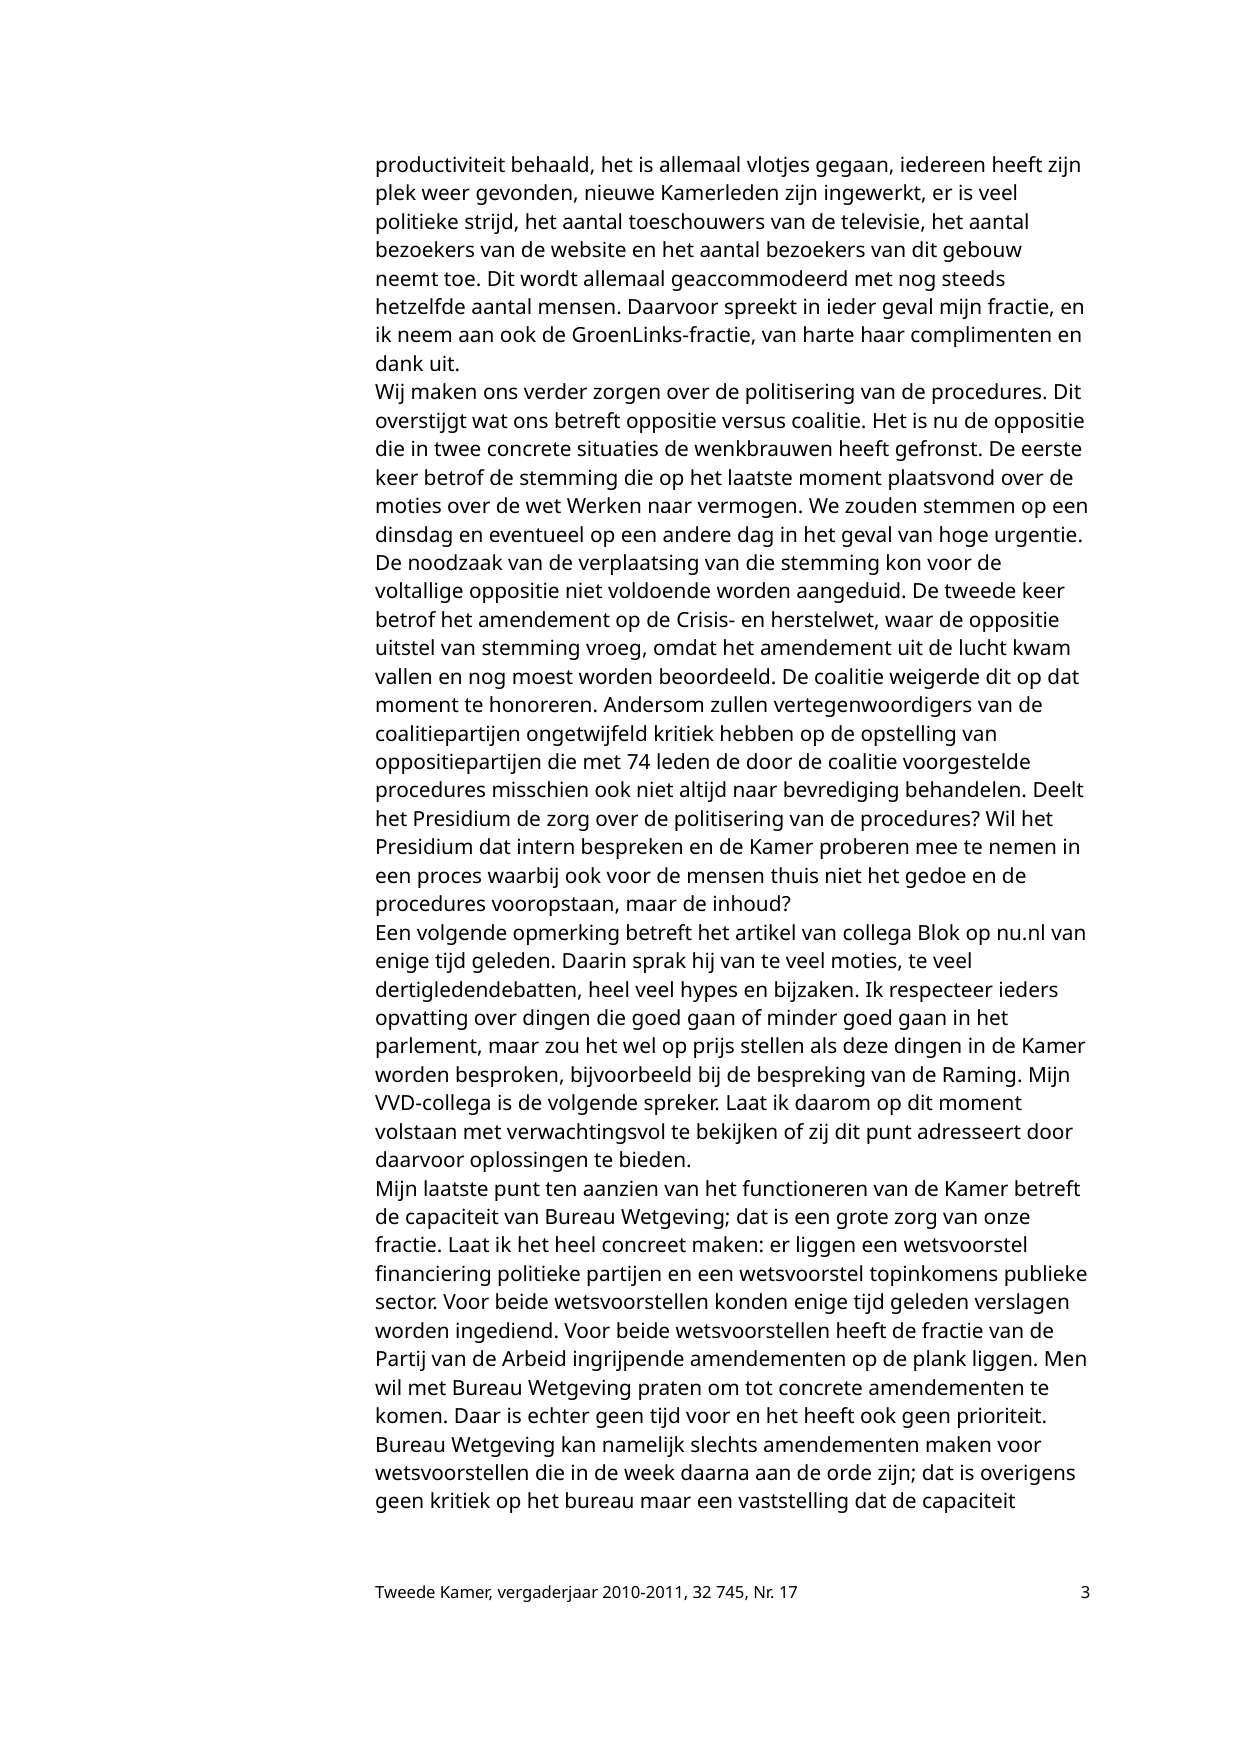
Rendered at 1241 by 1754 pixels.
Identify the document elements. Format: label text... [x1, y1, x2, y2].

text productiviteit behaald, het is allemaal vlotjes gegaan, iedereen heeft zijn plek weer gevonden, nieuwe Kamerleden zijn ingewerkt, er is veel politieke strijd, het aantal toeschouwers van de televisie, het aantal bezoekers van de website en het aantal bezoekers van dit gebouw neemt toe. Dit wordt allemaal geaccommodeerd met nog steeds hetzelfde aantal mensen. Daarvoor spreekt in ieder geval mijn fractie, en ik neem aan ook de GroenLinks-fractie, van harte haar complimenten en dank uit. [375, 150, 1090, 377]
text Mijn laatste punt ten aanzien van het functioneren van de Kamer betreft de capaciteit van Bureau Wetgeving; dat is een grote zorg van onze fractie. Laat ik het heel concreet maken: er liggen een wetsvoorstel financiering politieke partijen en een wetsvoorstel topinkomens publieke sector. Voor beide wetsvoorstellen konden enige tijd geleden verslagen worden ingediend. Voor beide wetsvoorstellen heeft de fractie van de Partij van de Arbeid ingrijpende amendementen op de plank liggen. Men wil met Bureau Wetgeving praten om tot concrete amendementen te komen. Daar is echter geen tijd voor en het heeft ook geen prioriteit. Bureau Wetgeving kan namelijk slechts amendementen maken voor wetsvoorstellen die in de week daarna aan de orde zijn; dat is overigens geen kritiek op het bureau maar een vaststelling dat de capaciteit [375, 1174, 1090, 1515]
text Wij maken ons verder zorgen over de politisering van de procedures. Dit overstijgt wat ons betreft oppositie versus coalitie. Het is nu de oppositie die in twee concrete situaties de wenkbrauwen heeft gefronst. De eerste keer betrof de stemming die op het laatste moment plaatsvond over de moties over de wet Werken naar vermogen. We zouden stemmen op een dinsdag en eventueel op een andere dag in het geval van hoge urgentie. De noodzaak van de verplaatsing van die stemming kon voor de voltallige oppositie niet voldoende worden aangeduid. De tweede keer betrof het amendement op de Crisis- en herstelwet, waar de oppositie uitstel van stemming vroeg, omdat het amendement uit de lucht kwam vallen en nog moest worden beoordeeld. De coalitie weigerde dit op dat moment te honoreren. Andersom zullen vertegenwoordigers van de coalitiepartijen ongetwijfeld kritiek hebben op de opstelling van oppositiepartijen die met 74 leden de door de coalitie voorgestelde procedures misschien ook niet altijd naar bevrediging behandelen. Deelt het Presidium de zorg over de politisering van de procedures? Wil het Presidium dat intern bespreken en de Kamer proberen mee te nemen in een proces waarbij ook voor de mensen thuis niet het gedoe en de procedures vooropstaan, maar de inhoud? [375, 377, 1090, 918]
text Een volgende opmerking betreft het artikel van collega Blok op nu.nl van enige tijd geleden. Daarin sprak hij van te veel moties, te veel dertigledendebatten, heel veel hypes en bijzaken. Ik respecteer ieders opvatting over dingen die goed gaan of minder goed gaan in het parlement, maar zou het wel op prijs stellen als deze dingen in de Kamer worden besproken, bijvoorbeeld bij de bespreking van de Raming. Mijn VVD-collega is de volgende spreker. Laat ik daarom op dit moment volstaan met verwachtingsvol te bekijken of zij dit punt adresseert door daarvoor oplossingen te bieden. [375, 918, 1090, 1174]
